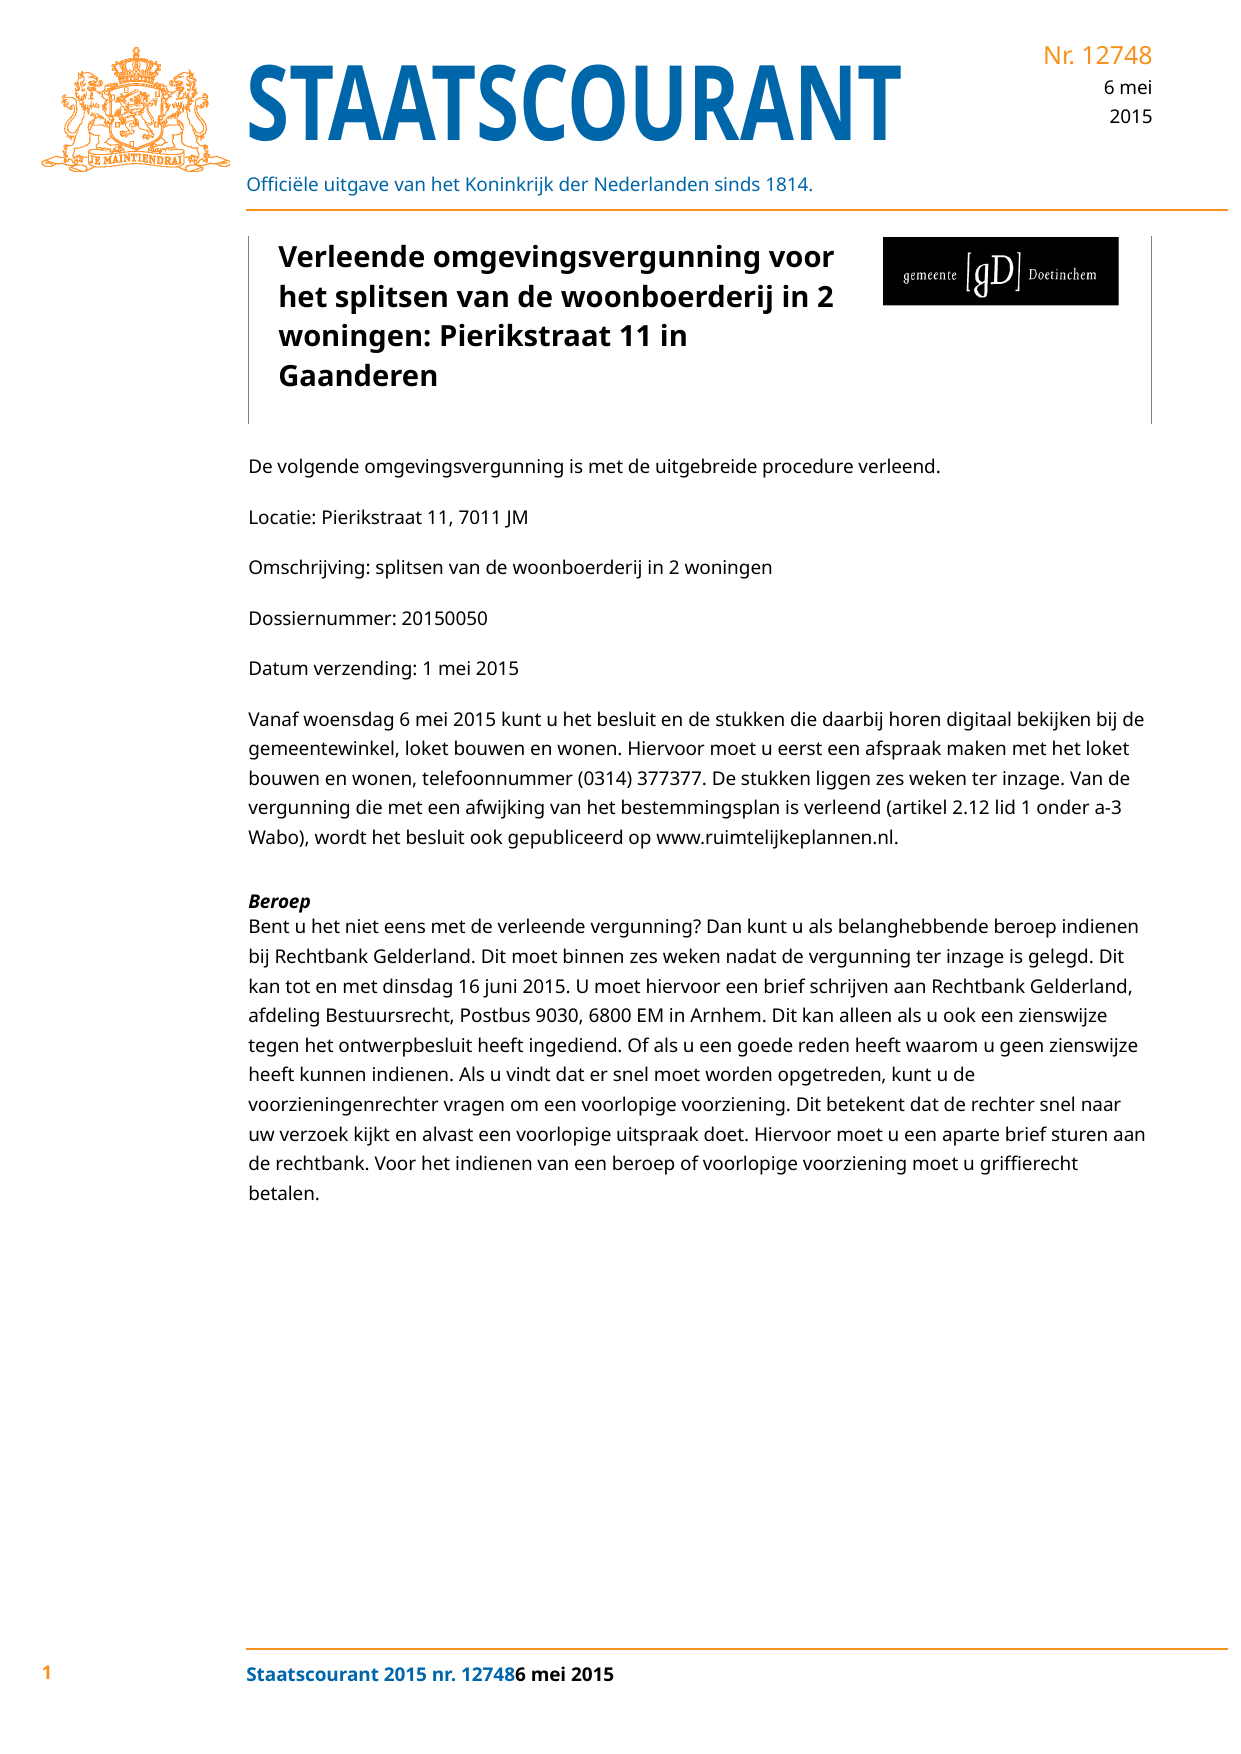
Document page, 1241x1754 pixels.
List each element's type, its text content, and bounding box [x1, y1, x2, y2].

text Omschrijving: splitsen van de woonboerderij in 2 woningen [248, 554, 1152, 580]
text Locatie: Pierikstraat 11, 7011 JM [248, 504, 1152, 530]
text Beroep [248, 888, 1152, 914]
text Datum verzending: 1 mei 2015 [248, 655, 1152, 681]
picture [882, 236, 1119, 306]
text Bent u het niet eens met de verleende vergunning? Dan kunt u als belanghebbende beroep indienen bij Rechtbank Gelderland. Dit moet binnen zes weken nadat de vergunning ter inzage is gelegd. Dit kan tot en met dinsdag 16 juni 2015. U moet hiervoor een brief schrijven aan Rechtbank Gelderland, afdeling Bestuursrecht, Postbus 9030, 6800 EM in Arnhem. Dit kan alleen als u ook een zienswijze tegen het ontwerpbesluit heeft ingediend. Of als u een goede reden heeft waarom u geen zienswijze heeft kunnen indienen. Als u vindt dat er snel moet worden opgetreden, kunt u de voorzieningenrechter vragen om een voorlopige voorziening. Dit betekent dat de rechter snel naar uw verzoek kijkt en alvast een voorlopige uitspraak doet. Hiervoor moet u een aparte brief sturen aan de rechtbank. Voor het indienen van een beroep of voorlopige voorziening moet u griffierecht betalen. [248, 914, 1152, 1206]
text Vanaf woensdag 6 mei 2015 kunt u het besluit en de stukken die daarbij horen digitaal bekijken bij de gemeentewinkel, loket bouwen en wonen. Hiervoor moet u eerst een afspraak maken met het loket bouwen en wonen, telefoonnummer (0314) 377377. De stukken liggen zes weken ter inzage. Van de vergunning die met een afwijking van het bestemmingsplan is verleend (artikel 2.12 lid 1 onder a-3 Wabo), wordt het besluit ook gepubliceerd op www.ruimtelijkeplannen.nl. [248, 706, 1152, 850]
table_header Verleende omgevingsvergunning voor het splitsen van de woonboerderij in 2 woningen: Pierikstraat 11 in Gaanderen [249, 236, 850, 424]
text Dossiernummer: 20150050 [248, 605, 1152, 631]
text De volgende omgevingsvergunning is met de uitgebreide procedure verleend. [248, 454, 1152, 479]
picture [41, 47, 231, 172]
table_header [850, 236, 1151, 424]
